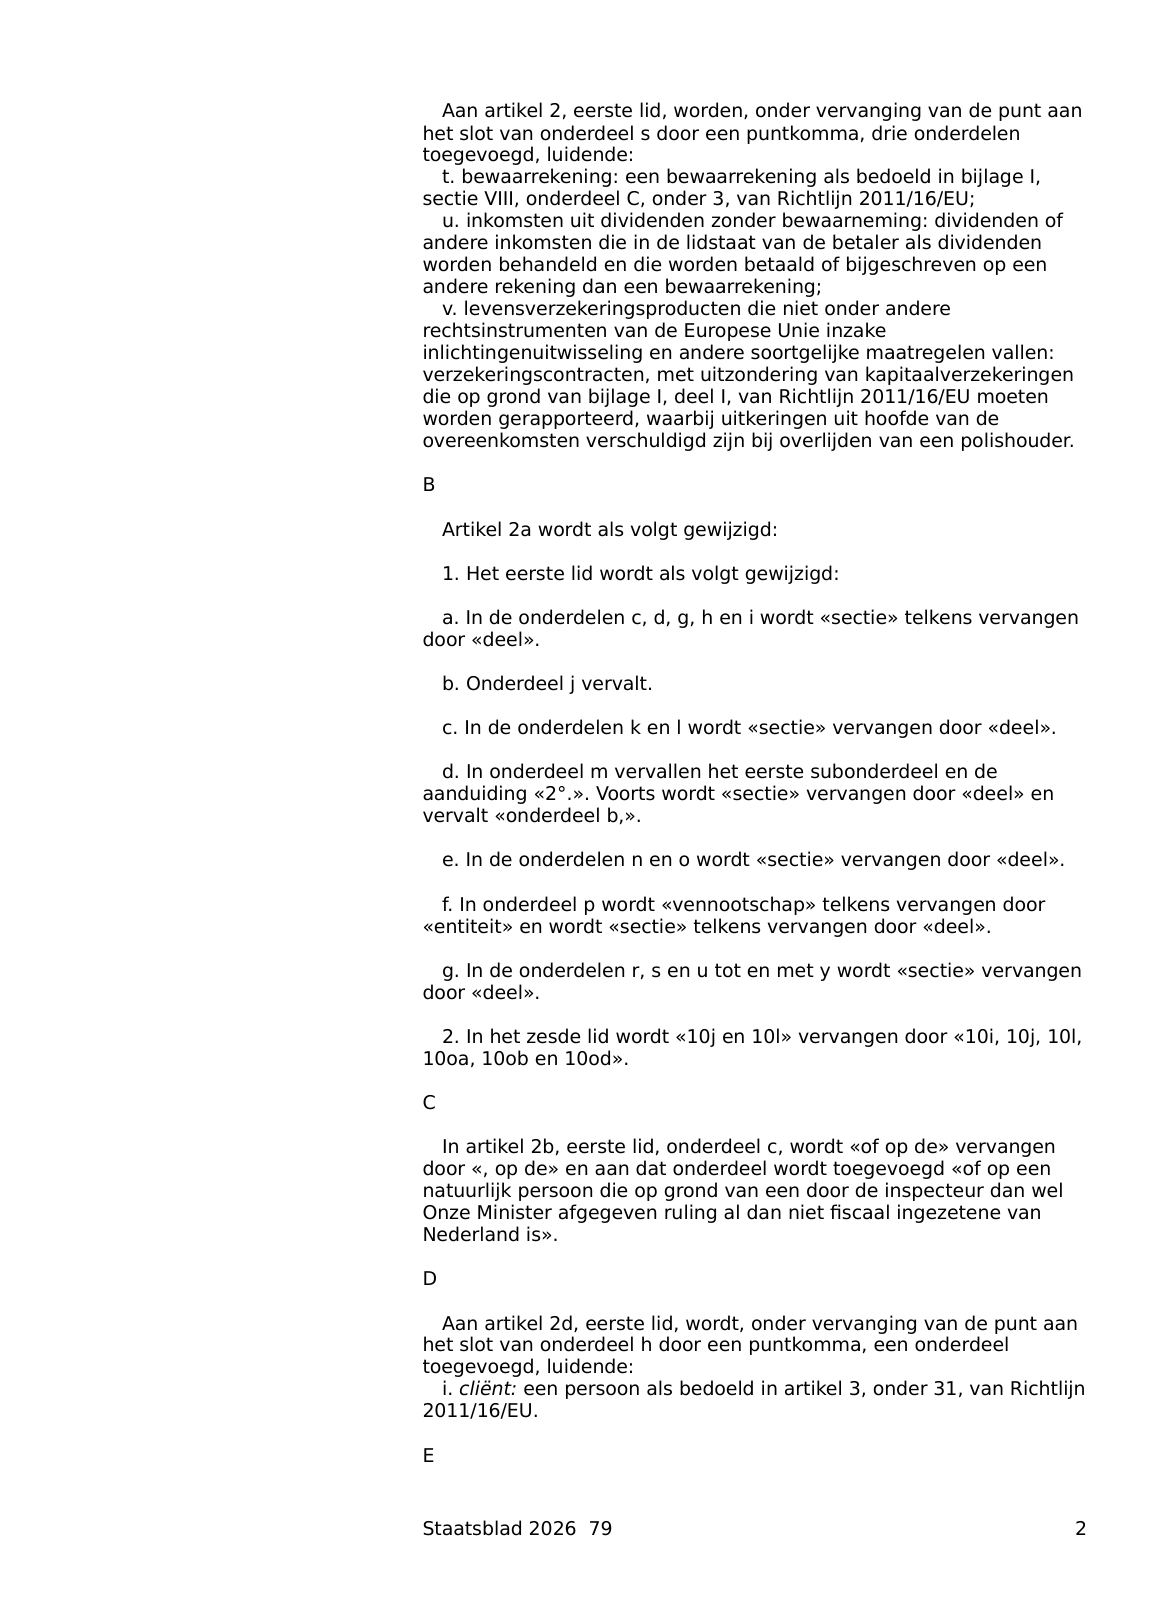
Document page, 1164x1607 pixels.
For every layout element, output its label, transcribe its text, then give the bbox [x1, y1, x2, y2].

text Artikel 2a wordt als volgt gewijzigd: [422, 518, 1087, 540]
text v. levensverzekeringsproducten die niet onder andere rechtsinstrumenten van de Europese Unie inzake inlichtingenuitwisseling en andere soortgelijke maatregelen vallen: verzekeringscontracten, met uitzondering van kapitaalverzekeringen die op grond van bijlage I, deel I, van Richtlijn 2011/16/EU moeten worden gerapporteerd, waarbij uitkeringen uit hoofde van de overeenkomsten verschuldigd zijn bij overlijden van een polishouder. [422, 298, 1087, 452]
text 2. In het zesde lid wordt «10j en 10l» vervangen door «10i, 10j, 10l, 10oa, 10ob en 10od». [422, 1026, 1087, 1070]
text b. Onderdeel j vervalt. [422, 673, 1087, 695]
text d. In onderdeel m vervallen het eerste subonderdeel en de aanduiding «2°.». Voorts wordt «sectie» vervangen door «deel» en vervalt «onderdeel b,». [422, 761, 1087, 827]
text B [422, 474, 1087, 496]
text f. In onderdeel p wordt «vennootschap» telkens vervangen door «entiteit» en wordt «sectie» telkens vervangen door «deel». [422, 893, 1087, 937]
text i. cliënt: een persoon als bedoeld in artikel 3, onder 31, van Richtlijn 2011/16/EU. [422, 1378, 1087, 1422]
text 1. Het eerste lid wordt als volgt gewijzigd: [422, 563, 1087, 584]
text Aan artikel 2, eerste lid, worden, onder vervanging van de punt aan het slot van onderdeel s door een puntkomma, drie onderdelen toegevoegd, luidende: [422, 100, 1087, 166]
text c. In de onderdelen k en l wordt «sectie» vervangen door «deel». [422, 717, 1087, 739]
text E [422, 1444, 1087, 1466]
text D [422, 1268, 1087, 1290]
text t. bewaarrekening: een bewaarrekening als bedoeld in bijlage I, sectie VIII, onderdeel C, onder 3, van Richtlijn 2011/16/EU; [422, 166, 1087, 210]
text In artikel 2b, eerste lid, onderdeel c, wordt «of op de» vervangen door «, op de» en aan dat onderdeel wordt toegevoegd «of op een natuurlijk persoon die op grond van een door de inspecteur dan wel Onze Minister afgegeven ruling al dan niet fiscaal ingezetene van Nederland is». [422, 1136, 1087, 1246]
text e. In de onderdelen n en o wordt «sectie» vervangen door «deel». [422, 849, 1087, 871]
text a. In de onderdelen c, d, g, h en i wordt «sectie» telkens vervangen door «deel». [422, 607, 1087, 651]
text Aan artikel 2d, eerste lid, wordt, onder vervanging van de punt aan het slot van onderdeel h door een puntkomma, een onderdeel toegevoegd, luidende: [422, 1312, 1087, 1378]
text g. In de onderdelen r, s en u tot en met y wordt «sectie» vervangen door «deel». [422, 960, 1087, 1004]
text u. inkomsten uit dividenden zonder bewaarneming: dividenden of andere inkomsten die in de lidstaat van de betaler als dividenden worden behandeld en die worden betaald of bijgeschreven op een andere rekening dan een bewaarrekening; [422, 210, 1087, 298]
text C [422, 1092, 1087, 1114]
